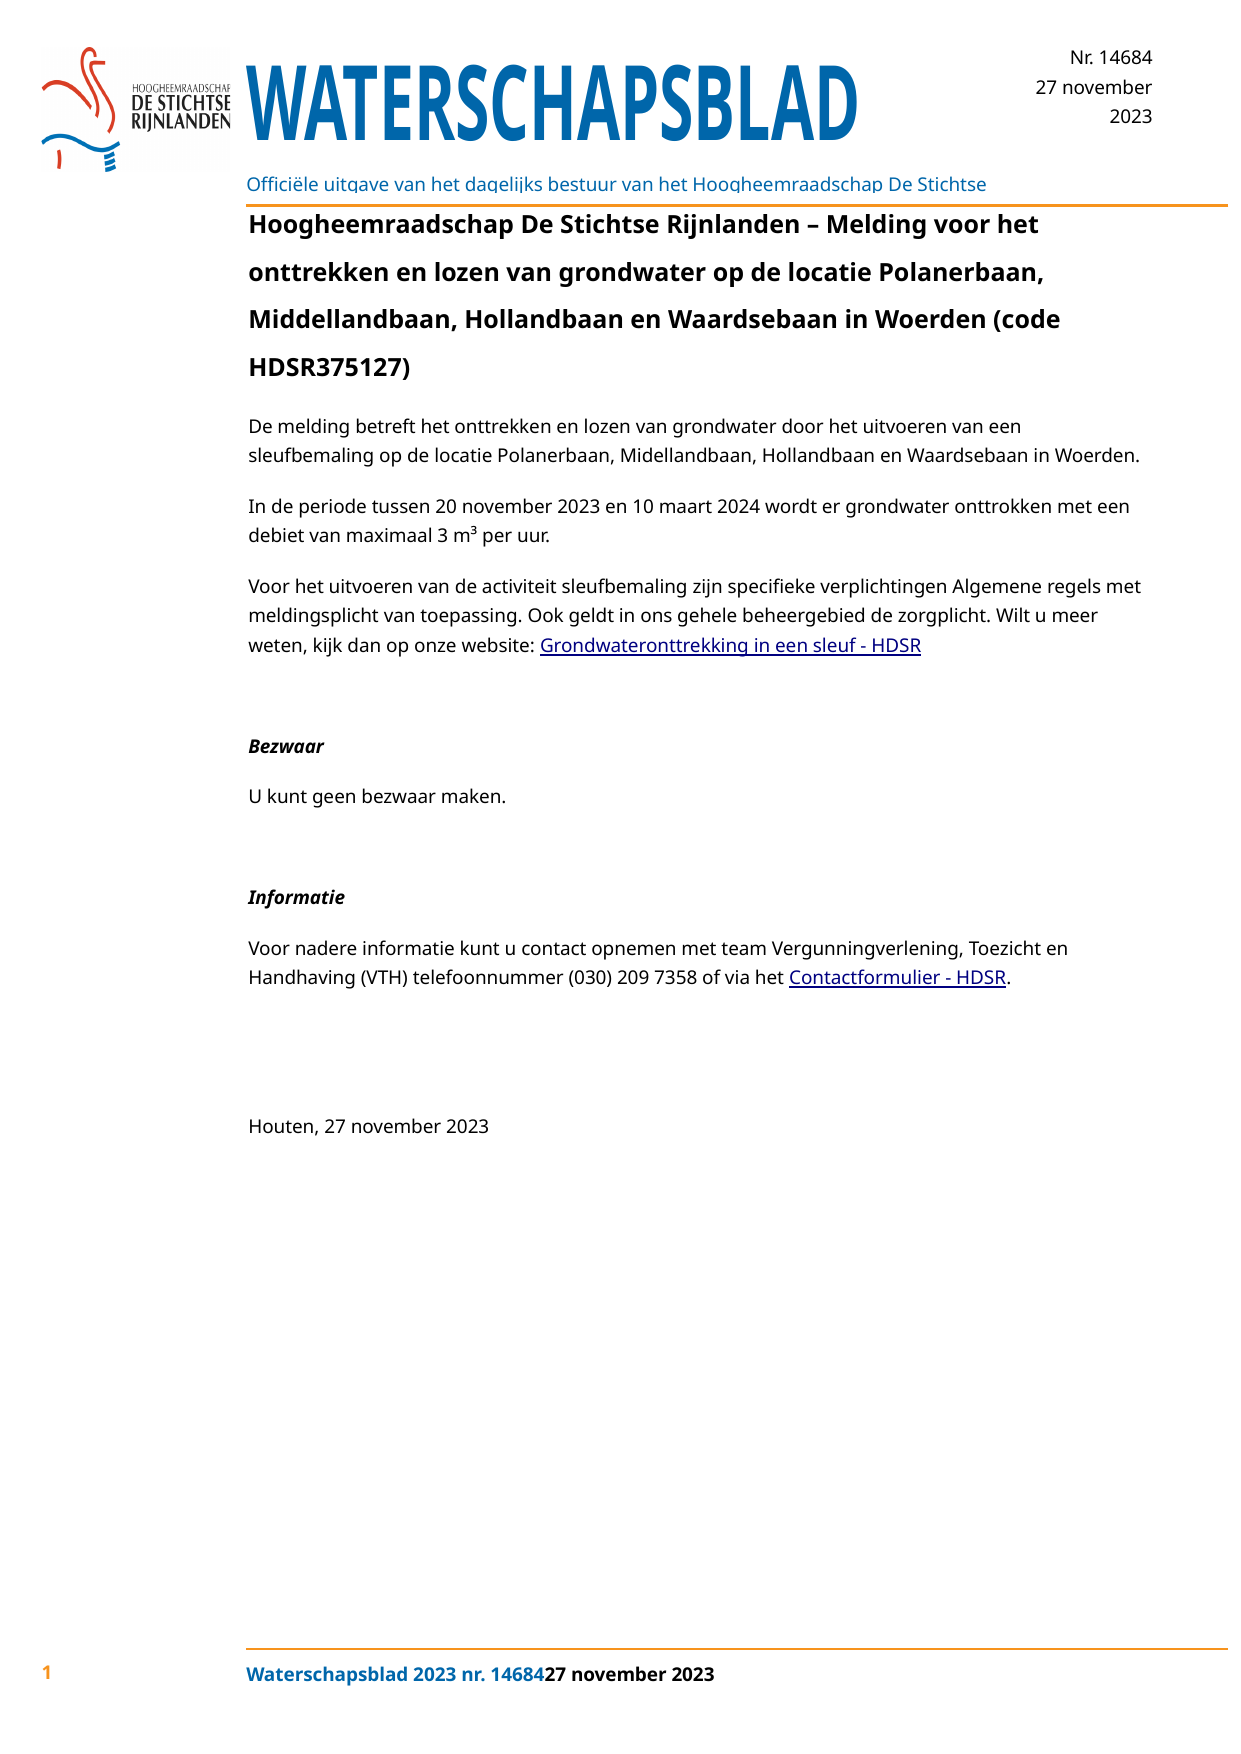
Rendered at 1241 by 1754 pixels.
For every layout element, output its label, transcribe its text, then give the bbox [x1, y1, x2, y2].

text Bezwaar [248, 733, 1152, 759]
text U kunt geen bezwaar maken. [248, 783, 1152, 809]
text Hoogheemraadschap De Stichtse Rijnlanden – Melding voor het onttrekken en lozen van grondwater op de locatie Polanerbaan, Middellandbaan, Hollandbaan en Waardsebaan in Woerden (code HDSR375127) [248, 207, 1152, 384]
text In de periode tussen 20 november 2023 en 10 maart 2024 wordt er grondwater onttrokken met een debiet van maximaal 3 m³ per uur. [248, 493, 1152, 548]
picture [41, 47, 231, 172]
text De melding betreft het onttrekken en lozen van grondwater door het uitvoeren van een sleufbemaling op de locatie Polanerbaan, Midellandbaan, Hollandbaan en Waardsebaan in Woerden. [248, 413, 1152, 468]
text Informatie [248, 884, 1152, 910]
text Voor nadere informatie kunt u contact opnemen met team Vergunningverlening, Toezicht en Handhaving (VTH) telefoonnummer (030) 209 7358 of via het Contactformulier - HDSR. [248, 935, 1152, 990]
text Houten, 27 november 2023 [248, 1113, 1152, 1139]
text Voor het uitvoeren van de activiteit sleufbemaling zijn specifieke verplichtingen Algemene regels met meldingsplicht van toepassing. Ook geldt in ons gehele beheergebied de zorgplicht. Wilt u meer weten, kijk dan op onze website: Grondwateronttrekking in een sleuf - HDSR [248, 573, 1152, 658]
